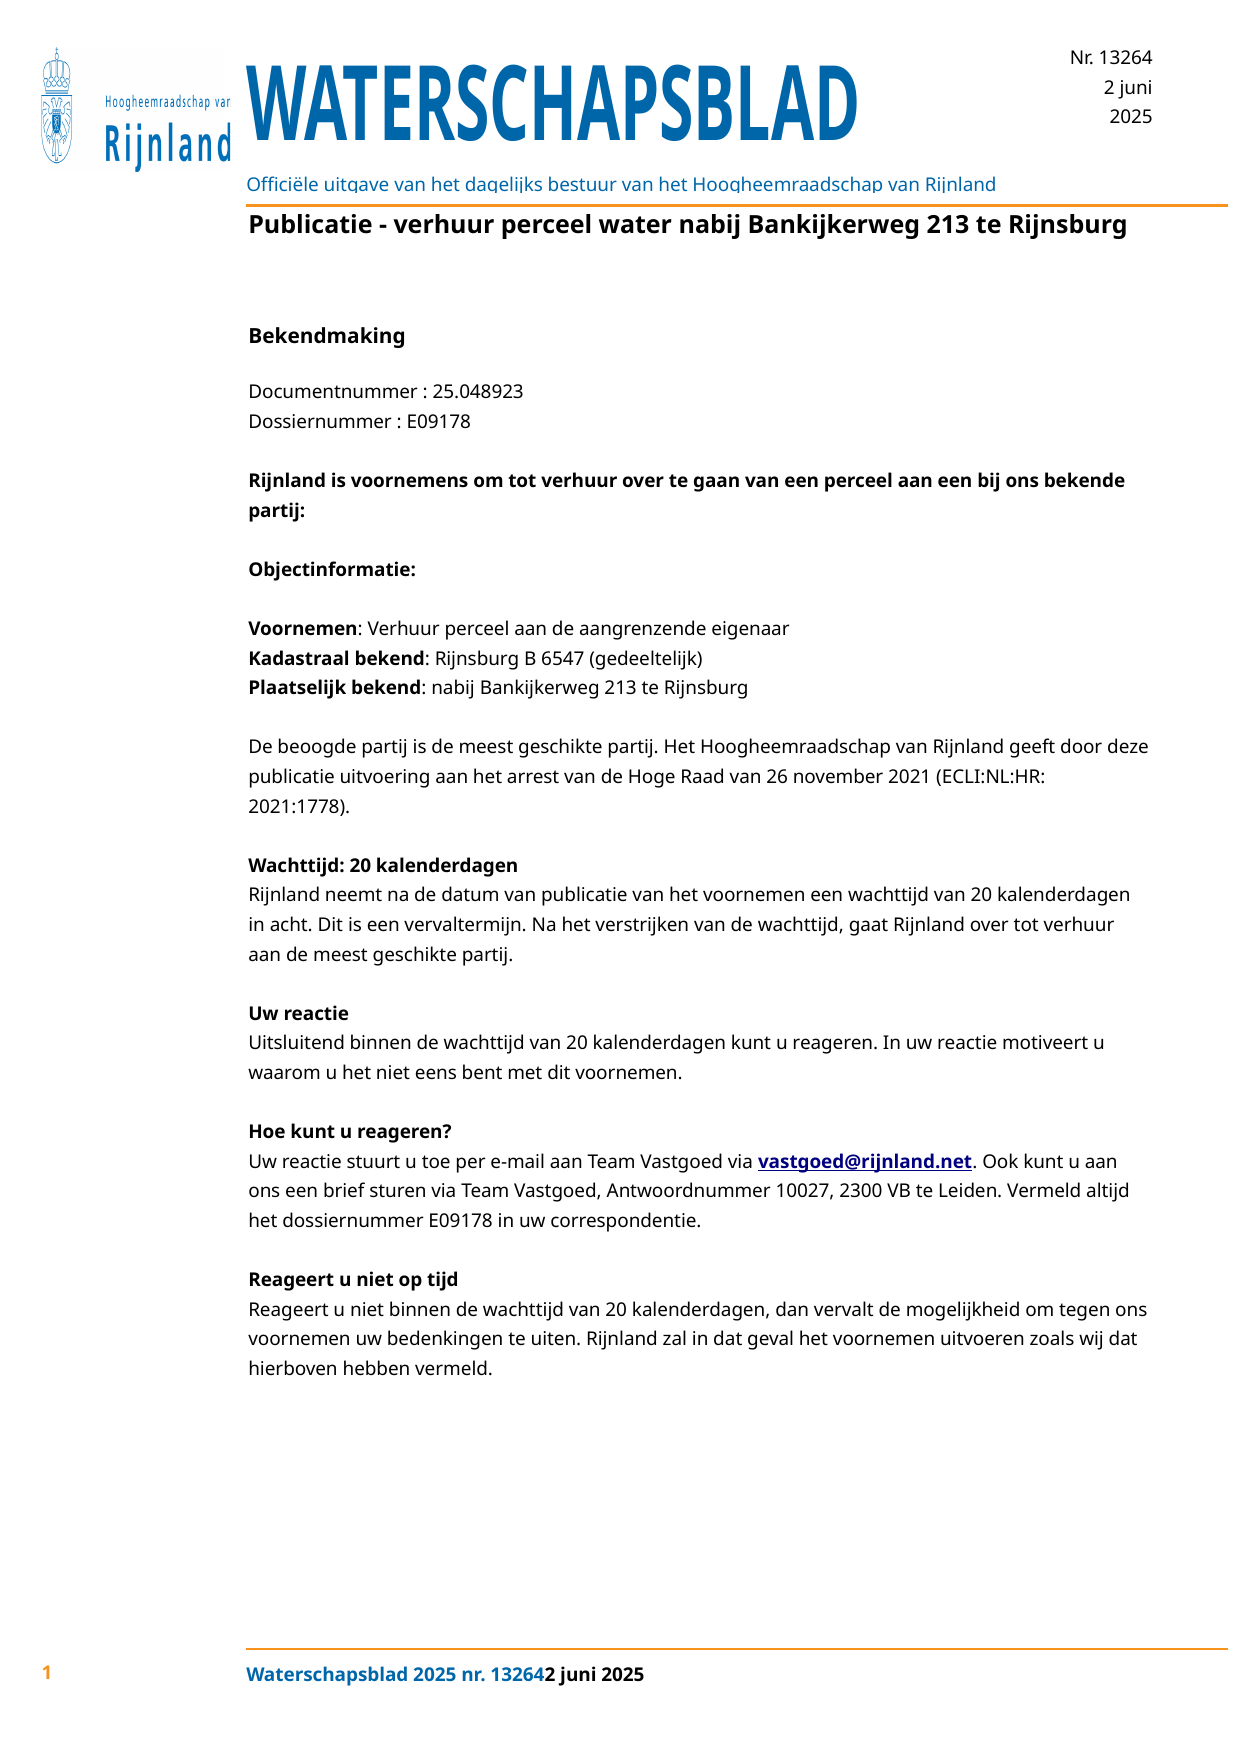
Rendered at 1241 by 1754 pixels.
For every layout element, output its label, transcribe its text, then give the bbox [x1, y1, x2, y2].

text Uw reactie stuurt u toe per e-mail aan Team Vastgoed via vastgoed@rijnland.net. Ook kunt u aan ons een brief sturen via Team Vastgoed, Antwoordnummer 10027, 2300 VB te Leiden. Vermeld altijd het dossiernummer E09178 in uw correspondentie. [248, 1148, 1152, 1233]
picture [41, 47, 231, 172]
text Plaatselijk bekend: nabij Bankijkerweg 213 te Rijnsburg [248, 674, 1152, 700]
text Wachttijd: 20 kalenderdagen [248, 852, 1152, 878]
text De beoogde partij is de meest geschikte partij. Het Hoogheemraadschap van Rijnland geeft door deze publicatie uitvoering aan het arrest van de Hoge Raad van 26 november 2021 (ECLI:NL:HR: 2021:1778). [248, 734, 1152, 819]
text Hoe kunt u reageren? [248, 1118, 1152, 1144]
text Voornemen: Verhuur perceel aan de aangrenzende eigenaar [248, 615, 1152, 641]
text Uitsluitend binnen de wachttijd van 20 kalenderdagen kunt u reageren. In uw reactie motiveert u waarom u het niet eens bent met dit voornemen. [248, 1029, 1152, 1085]
text Reageert u niet binnen de wachttijd van 20 kalenderdagen, dan vervalt de mogelijkheid om tegen ons voornemen uw bedenkingen te uiten. Rijnland zal in dat geval het voornemen uitvoeren zoals wij dat hierboven hebben vermeld. [248, 1296, 1152, 1381]
text Rijnland is voornemens om tot verhuur over te gaan van een perceel aan een bij ons bekende partij: [248, 467, 1152, 523]
text Publicatie - verhuur perceel water nabij Bankijkerweg 213 te Rijnsburg [248, 207, 1152, 241]
text Reageert u niet op tijd [248, 1266, 1152, 1292]
text Objectinformatie: [248, 556, 1152, 582]
text Bekendmaking [248, 321, 1152, 349]
text Rijnland neemt na de datum van publicatie van het voornemen een wachttijd van 20 kalenderdagen in acht. Dit is een vervaltermijn. Na het verstrijken van de wachttijd, gaat Rijnland over tot verhuur aan de meest geschikte partij. [248, 882, 1152, 967]
text Kadastraal bekend: Rijnsburg B 6547 (gedeeltelijk) [248, 645, 1152, 671]
text Dossiernummer : E09178 [248, 408, 1152, 434]
text Uw reactie [248, 1000, 1152, 1026]
text Documentnummer : 25.048923 [248, 379, 1152, 404]
